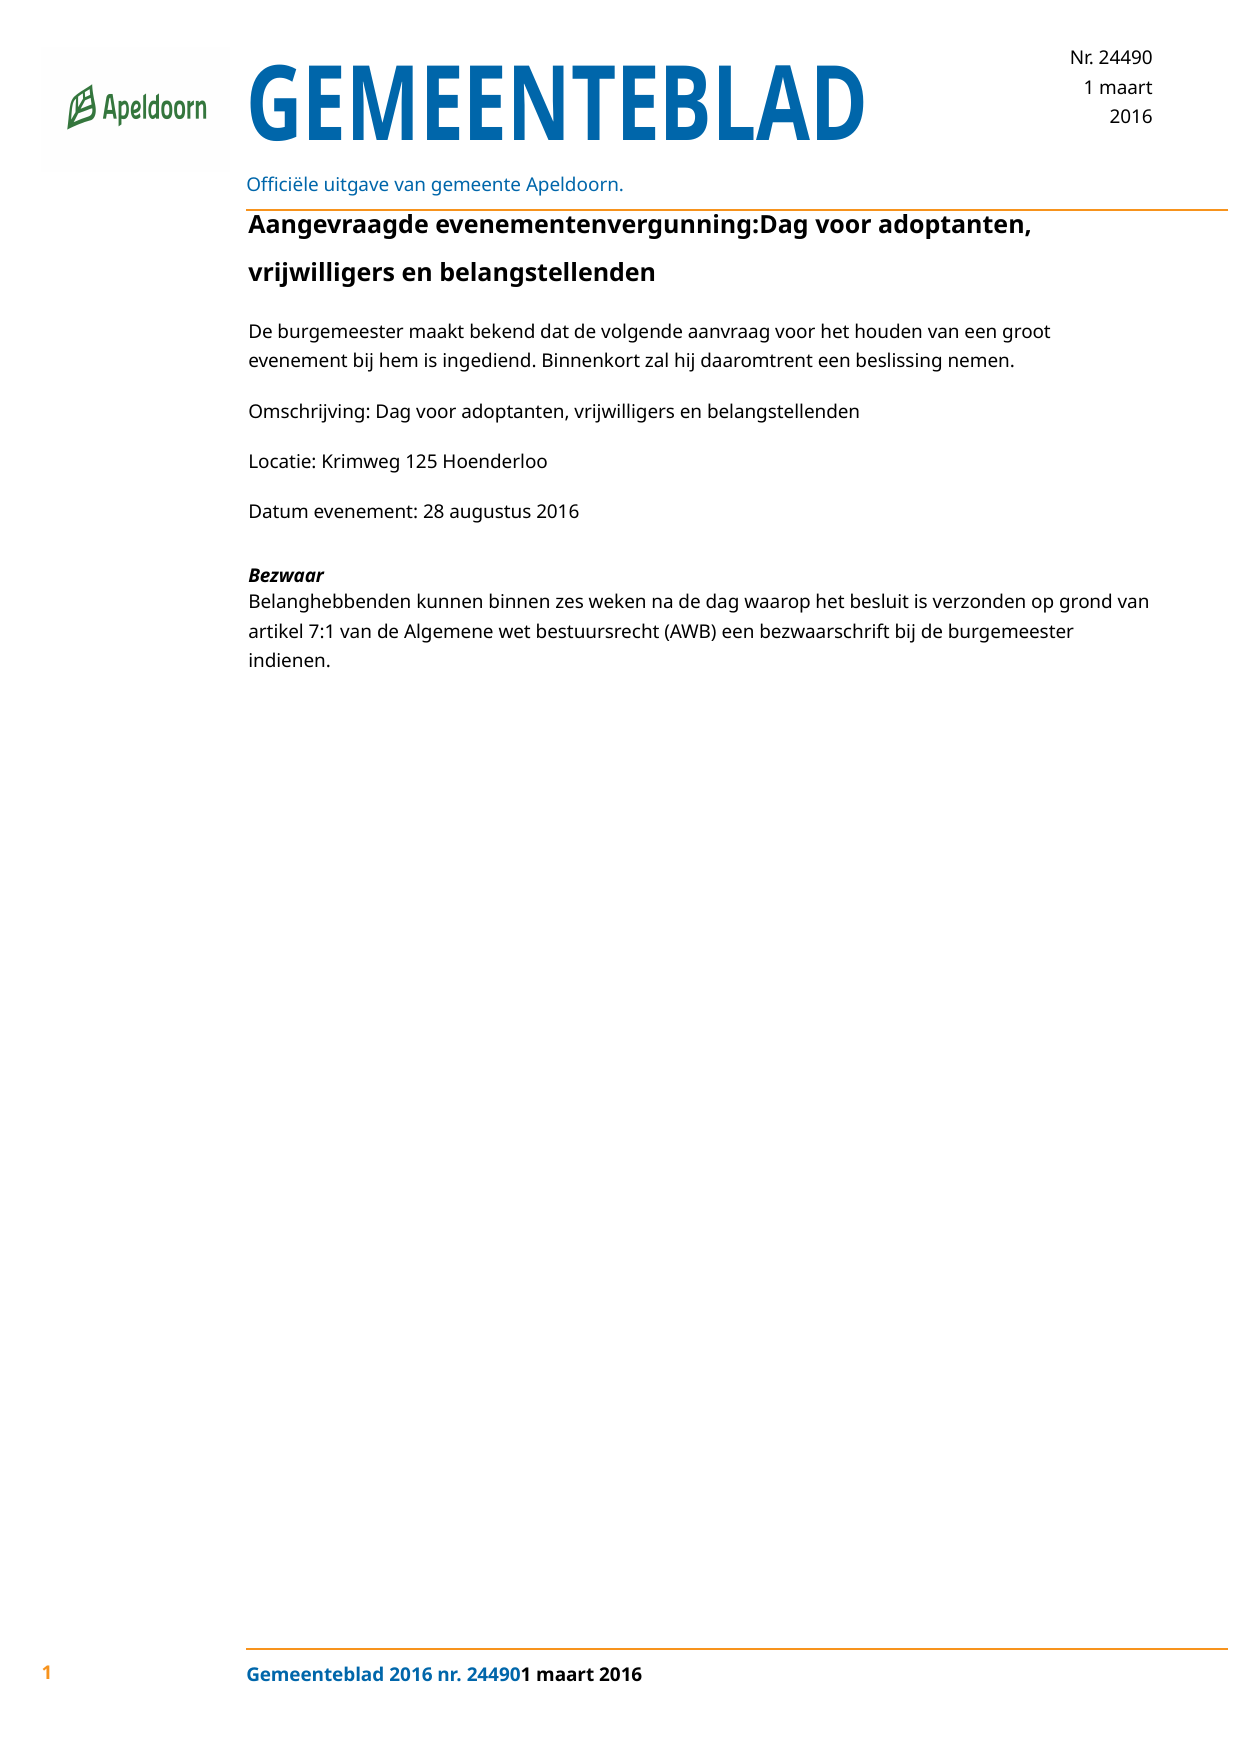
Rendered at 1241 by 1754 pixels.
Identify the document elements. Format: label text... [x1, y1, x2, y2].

text De burgemeester maakt bekend dat de volgende aanvraag voor het houden van een groot evenement bij hem is ingediend. Binnenkort zal hij daaromtrent een beslissing nemen. [248, 318, 1152, 373]
text Omschrijving: Dag voor adoptanten, vrijwilligers en belangstellenden [248, 398, 1152, 424]
text Datum evenement: 28 augustus 2016 [248, 499, 1152, 524]
picture [41, 47, 231, 172]
text Locatie: Krimweg 125 Hoenderloo [248, 448, 1152, 474]
text Aangevraagde evenementenvergunning:Dag voor adoptanten, vrijwilligers en belangstellenden [248, 211, 1152, 288]
text Belanghebbenden kunnen binnen zes weken na de dag waarop het besluit is verzonden op grond van artikel 7:1 van de Algemene wet bestuursrecht (AWB) een bezwaarschrift bij de burgemeester indienen. [248, 588, 1152, 673]
text Bezwaar [248, 563, 1152, 588]
